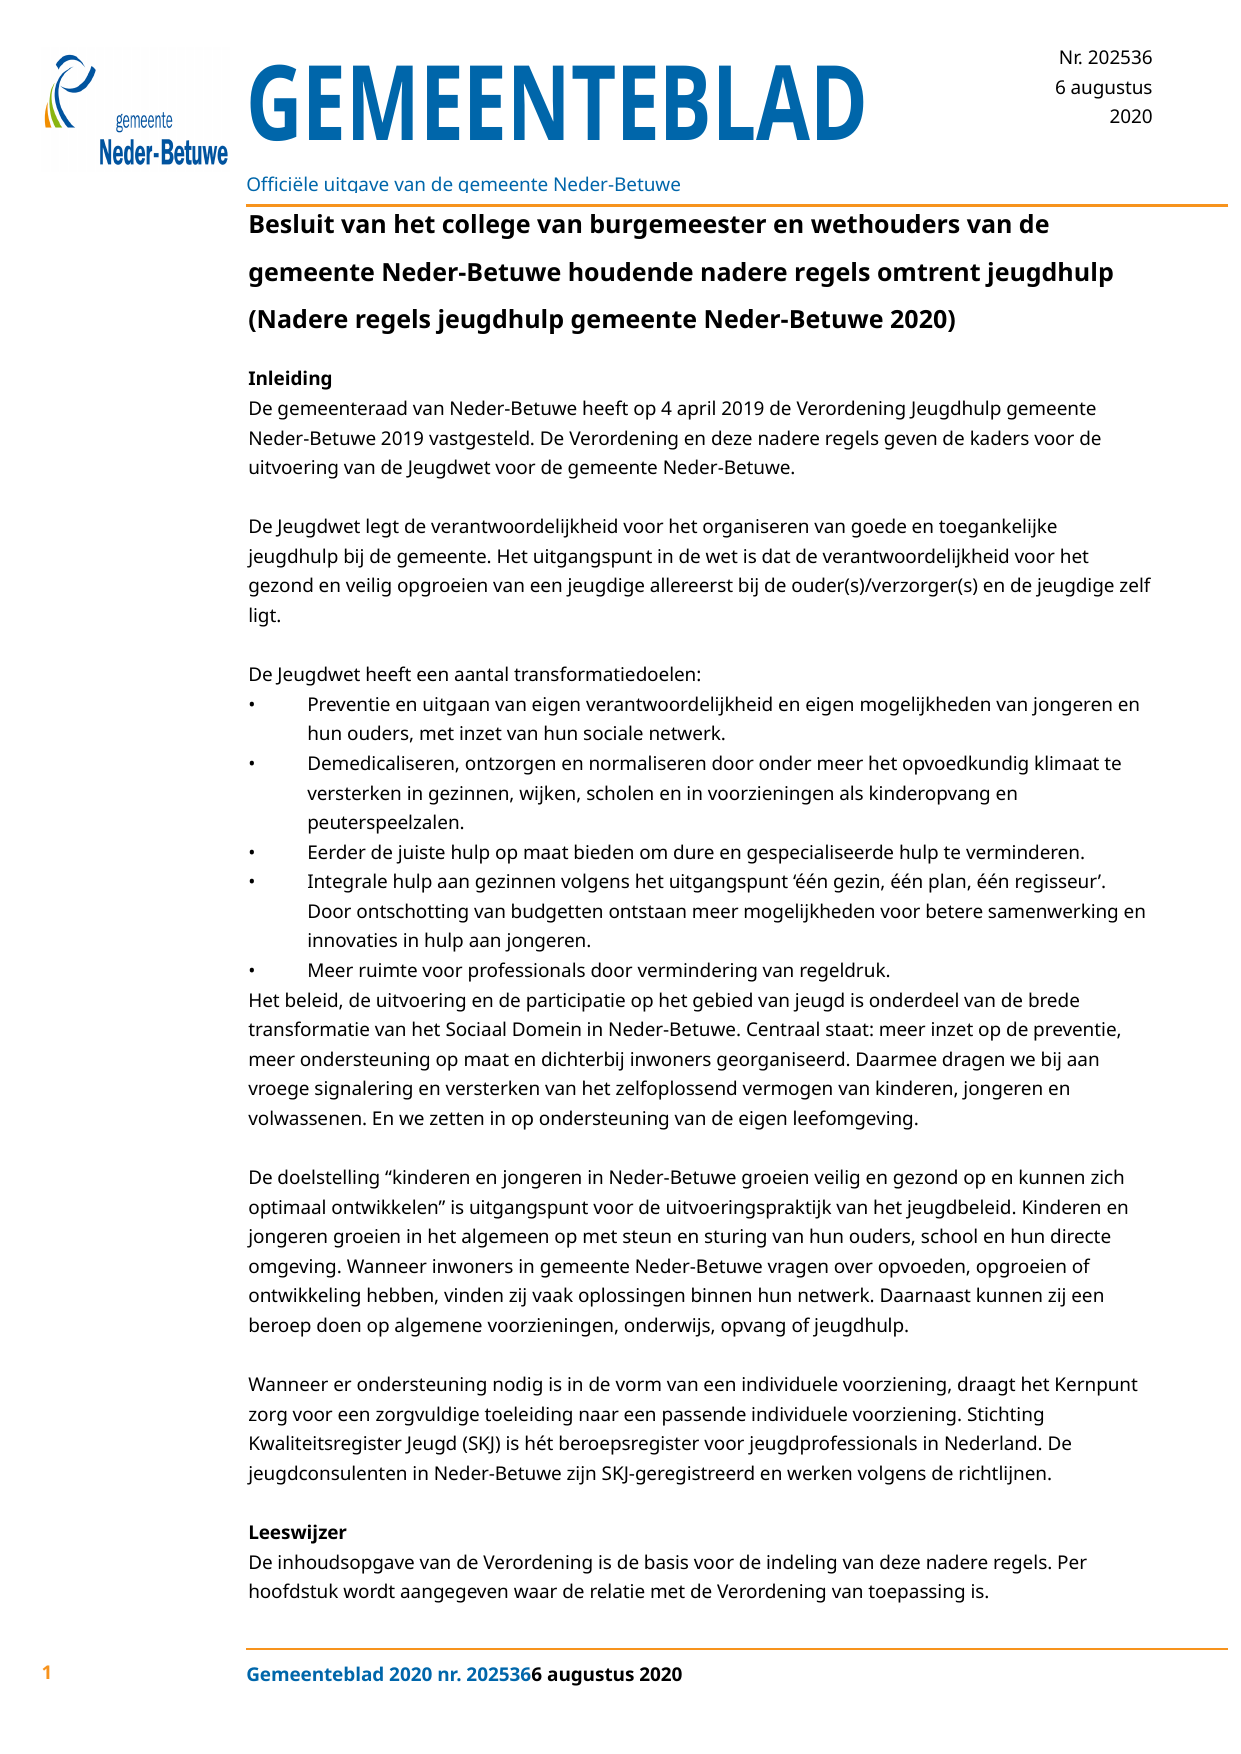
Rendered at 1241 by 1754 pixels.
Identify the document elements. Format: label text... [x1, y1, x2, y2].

text Wanneer er ondersteuning nodig is in de vorm van een individuele voorziening, draagt het Kernpunt zorg voor een zorgvuldige toeleiding naar een passende individuele voorziening. Stichting Kwaliteitsregister Jeugd (SKJ) is hét beroepsregister voor jeugdprofessionals in Nederland. De jeugdconsulenten in Neder-Betuwe zijn SKJ-geregistreerd en werken volgens de richtlijnen. [248, 1371, 1152, 1486]
text De doelstelling “kinderen en jongeren in Neder-Betuwe groeien veilig en gezond op en kunnen zich optimaal ontwikkelen” is uitgangspunt voor de uitvoeringspraktijk van het jeugdbeleid. Kinderen en jongeren groeien in het algemeen op met steun en sturing van hun ouders, school en hun directe omgeving. Wanneer inwoners in gemeente Neder-Betuwe vragen over opvoeden, opgroeien of ontwikkeling hebben, vinden zij vaak oplossingen binnen hun netwerk. Daarnaast kunnen zij een beroep doen op algemene voorzieningen, onderwijs, opvang of jeugdhulp. [248, 1164, 1152, 1338]
text De Jeugdwet legt de verantwoordelijkheid voor het organiseren van goede en toegankelijke jeugdhulp bij de gemeente. Het uitgangspunt in de wet is dat de verantwoordelijkheid voor het gezond en veilig opgroeien van een jeugdige allereerst bij de ouder(s)/verzorger(s) en de jeugdige zelf ligt. [248, 513, 1152, 628]
text Besluit van het college van burgemeester en wethouders van de gemeente Neder-Betuwe houdende nadere regels omtrent jeugdhulp (Nadere regels jeugdhulp gemeente Neder-Betuwe 2020) [248, 207, 1152, 336]
text Leeswijzer [248, 1519, 1152, 1545]
text De gemeenteraad van Neder-Betuwe heeft op 4 april 2019 de Verordening Jeugdhulp gemeente Neder-Betuwe 2019 vastgesteld. De Verordening en deze nadere regels geven de kaders voor de uitvoering van de Jeugdwet voor de gemeente Neder-Betuwe. [248, 395, 1152, 480]
text De Jeugdwet heeft een aantal transformatiedoelen: [248, 661, 1152, 687]
text Het beleid, de uitvoering en de participatie op het gebied van jeugd is onderdeel van de brede transformatie van het Sociaal Domein in Neder-Betuwe. Centraal staat: meer inzet op de preventie, meer ondersteuning op maat en dichterbij inwoners georganiseerd. Daarmee dragen we bij aan vroege signalering en versterken van het zelfoplossend vermogen van kinderen, jongeren en volwassenen. En we zetten in op ondersteuning van de eigen leefomgeving. [248, 987, 1152, 1131]
list Integrale hulp aan gezinnen volgens het uitgangspunt ‘één gezin, één plan, één regisseur’. Door ontschotting van budgetten ontstaan meer mogelijkheden voor betere samenwerking en innovaties in hulp aan jongeren. [248, 868, 1152, 953]
text De inhoudsopgave van de Verordening is de basis voor de indeling van deze nadere regels. Per hoofdstuk wordt aangegeven waar de relatie met de Verordening van toepassing is. [248, 1549, 1152, 1604]
list Demedicaliseren, ontzorgen en normaliseren door onder meer het opvoedkundig klimaat te versterken in gezinnen, wijken, scholen en in voorzieningen als kinderopvang en peuterspeelzalen. [248, 750, 1152, 835]
text Inleiding [248, 366, 1152, 391]
list Eerder de juiste hulp op maat bieden om dure en gespecialiseerde hulp te verminderen. [248, 839, 1152, 864]
list Preventie en uitgaan van eigen verantwoordelijkheid en eigen mogelijkheden van jongeren en hun ouders, met inzet van hun sociale netwerk. [248, 691, 1152, 746]
picture [41, 47, 231, 172]
list Meer ruimte voor professionals door vermindering van regeldruk. [248, 957, 1152, 983]
